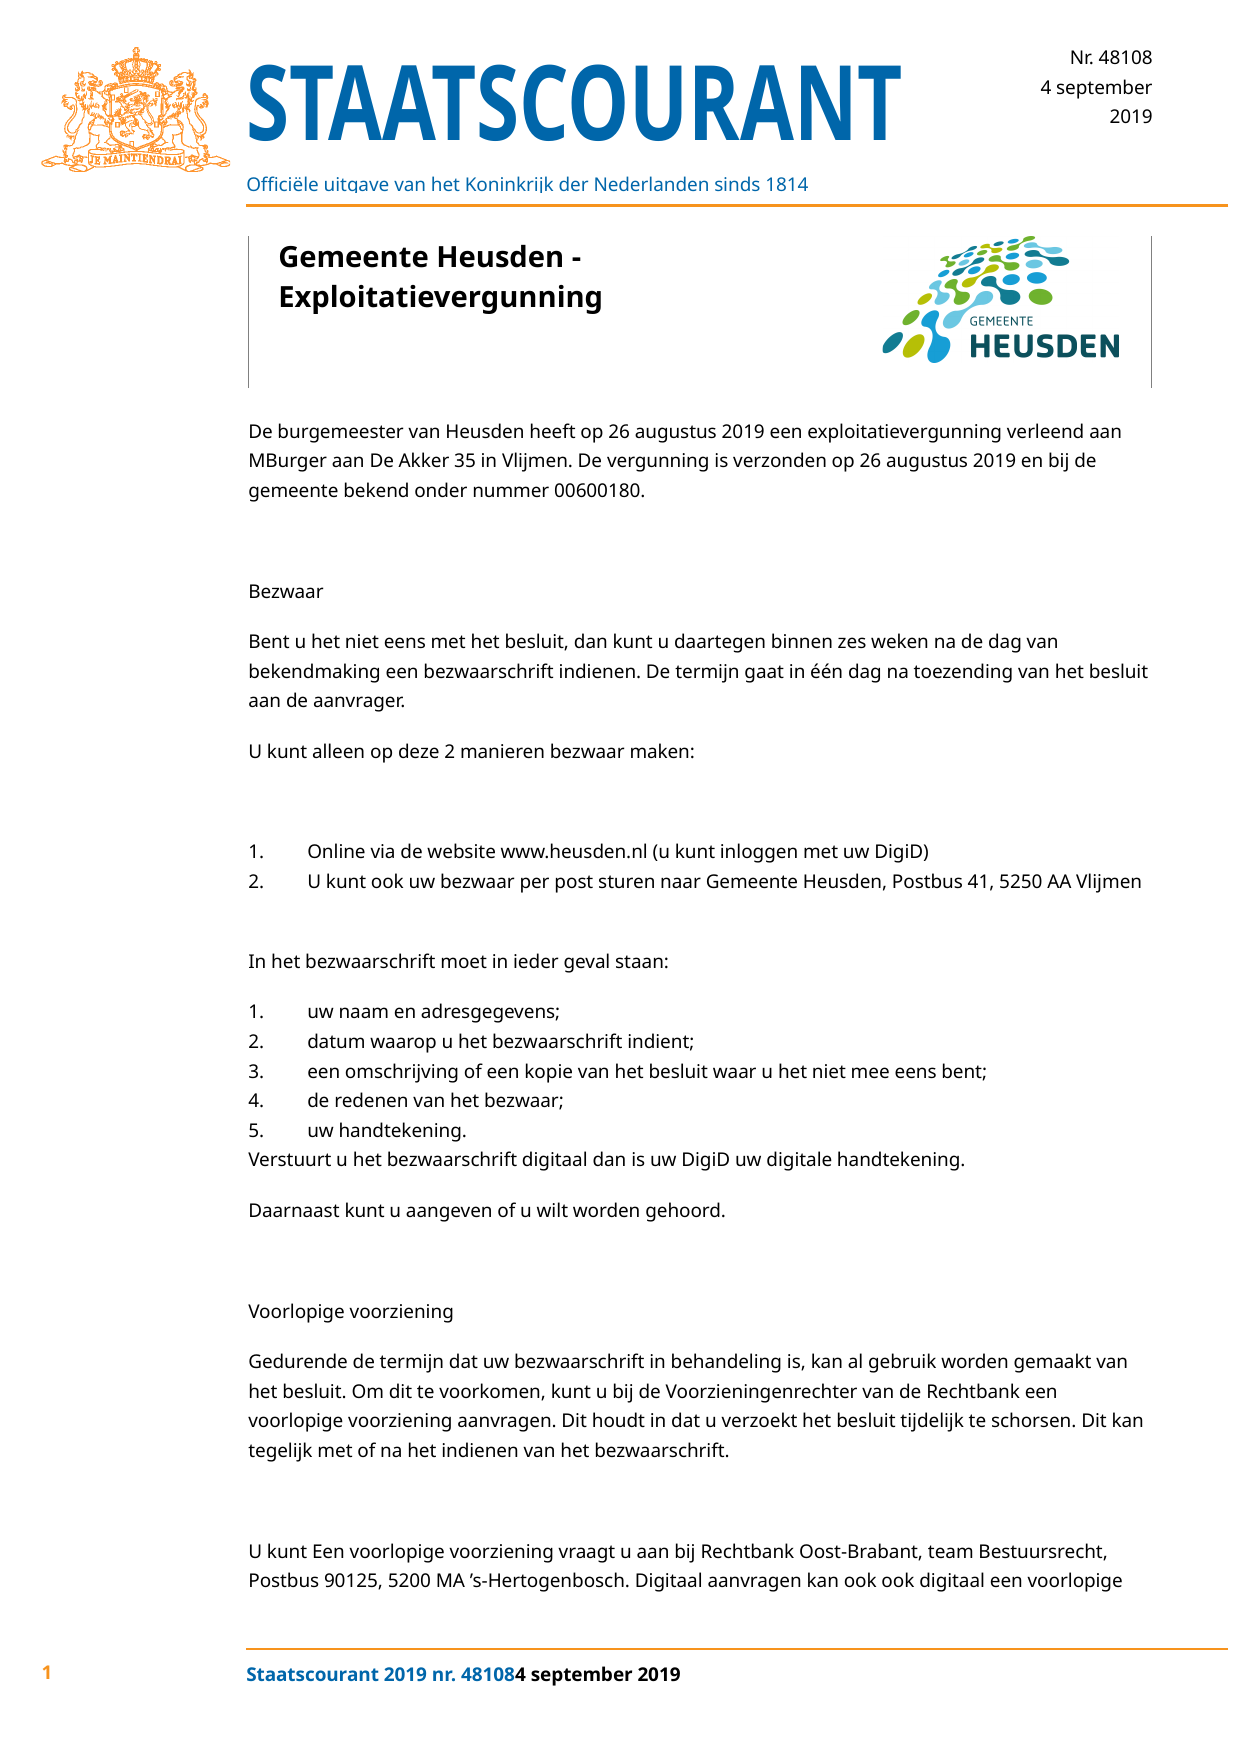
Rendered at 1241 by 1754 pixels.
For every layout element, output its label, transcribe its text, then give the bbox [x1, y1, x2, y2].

list U kunt ook uw bezwaar per post sturen naar Gemeente Heusden, Postbus 41, 5250 AA Vlijmen [248, 868, 1152, 894]
list een omschrijving of een kopie van het besluit waar u het niet mee eens bent; [248, 1058, 1152, 1083]
picture [41, 47, 231, 172]
list uw handtekening. [248, 1117, 1152, 1143]
text Voorlopige voorziening [248, 1298, 1152, 1323]
table_header Gemeente Heusden - Exploitatievergunning [249, 236, 850, 388]
list datum waarop u het bezwaarschrift indient; [248, 1028, 1152, 1054]
text U kunt alleen op deze 2 manieren bezwaar maken: [248, 738, 1152, 763]
list uw naam en adresgegevens; [248, 999, 1152, 1024]
text Bezwaar [248, 578, 1152, 603]
text Bent u het niet eens met het besluit, dan kunt u daartegen binnen zes weken na de dag van bekendmaking een bezwaarschrift indienen. De termijn gaat in één dag na toezending van het besluit aan de aanvrager. [248, 628, 1152, 713]
text Daarnaast kunt u aangeven of u wilt worden gehoord. [248, 1197, 1152, 1223]
list de redenen van het bezwaar; [248, 1087, 1152, 1113]
list Online via de website www.heusden.nl (u kunt inloggen met uw DigiD) [248, 839, 1152, 864]
text Gedurende de termijn dat uw bezwaarschrift in behandeling is, kan al gebruik worden gemaakt van het besluit. Om dit te voorkomen, kunt u bij de Voorzieningenrechter van de Rechtbank een voorlopige voorziening aanvragen. Dit houdt in dat u verzoekt het besluit tijdelijk te schorsen. Dit kan tegelijk met of na het indienen van het bezwaarschrift. [248, 1348, 1152, 1463]
table_header [850, 236, 1151, 388]
text Verstuurt u het bezwaarschrift digitaal dan is uw DigiD uw digitale handtekening. [248, 1147, 1152, 1172]
text U kunt Een voorlopige voorziening vraagt u aan bij Rechtbank Oost-Brabant, team Bestuursrecht, Postbus 90125, 5200 MA ’s-Hertogenbosch. Digitaal aanvragen kan ook ook digitaal een voorlopige [248, 1538, 1152, 1593]
text In het bezwaarschrift moet in ieder geval staan: [248, 948, 1152, 974]
picture [882, 236, 1119, 363]
text De burgemeester van Heusden heeft op 26 augustus 2019 een exploitatievergunning verleend aan MBurger aan De Akker 35 in Vlijmen. De vergunning is verzonden op 26 augustus 2019 en bij de gemeente bekend onder nummer 00600180. [248, 418, 1152, 503]
